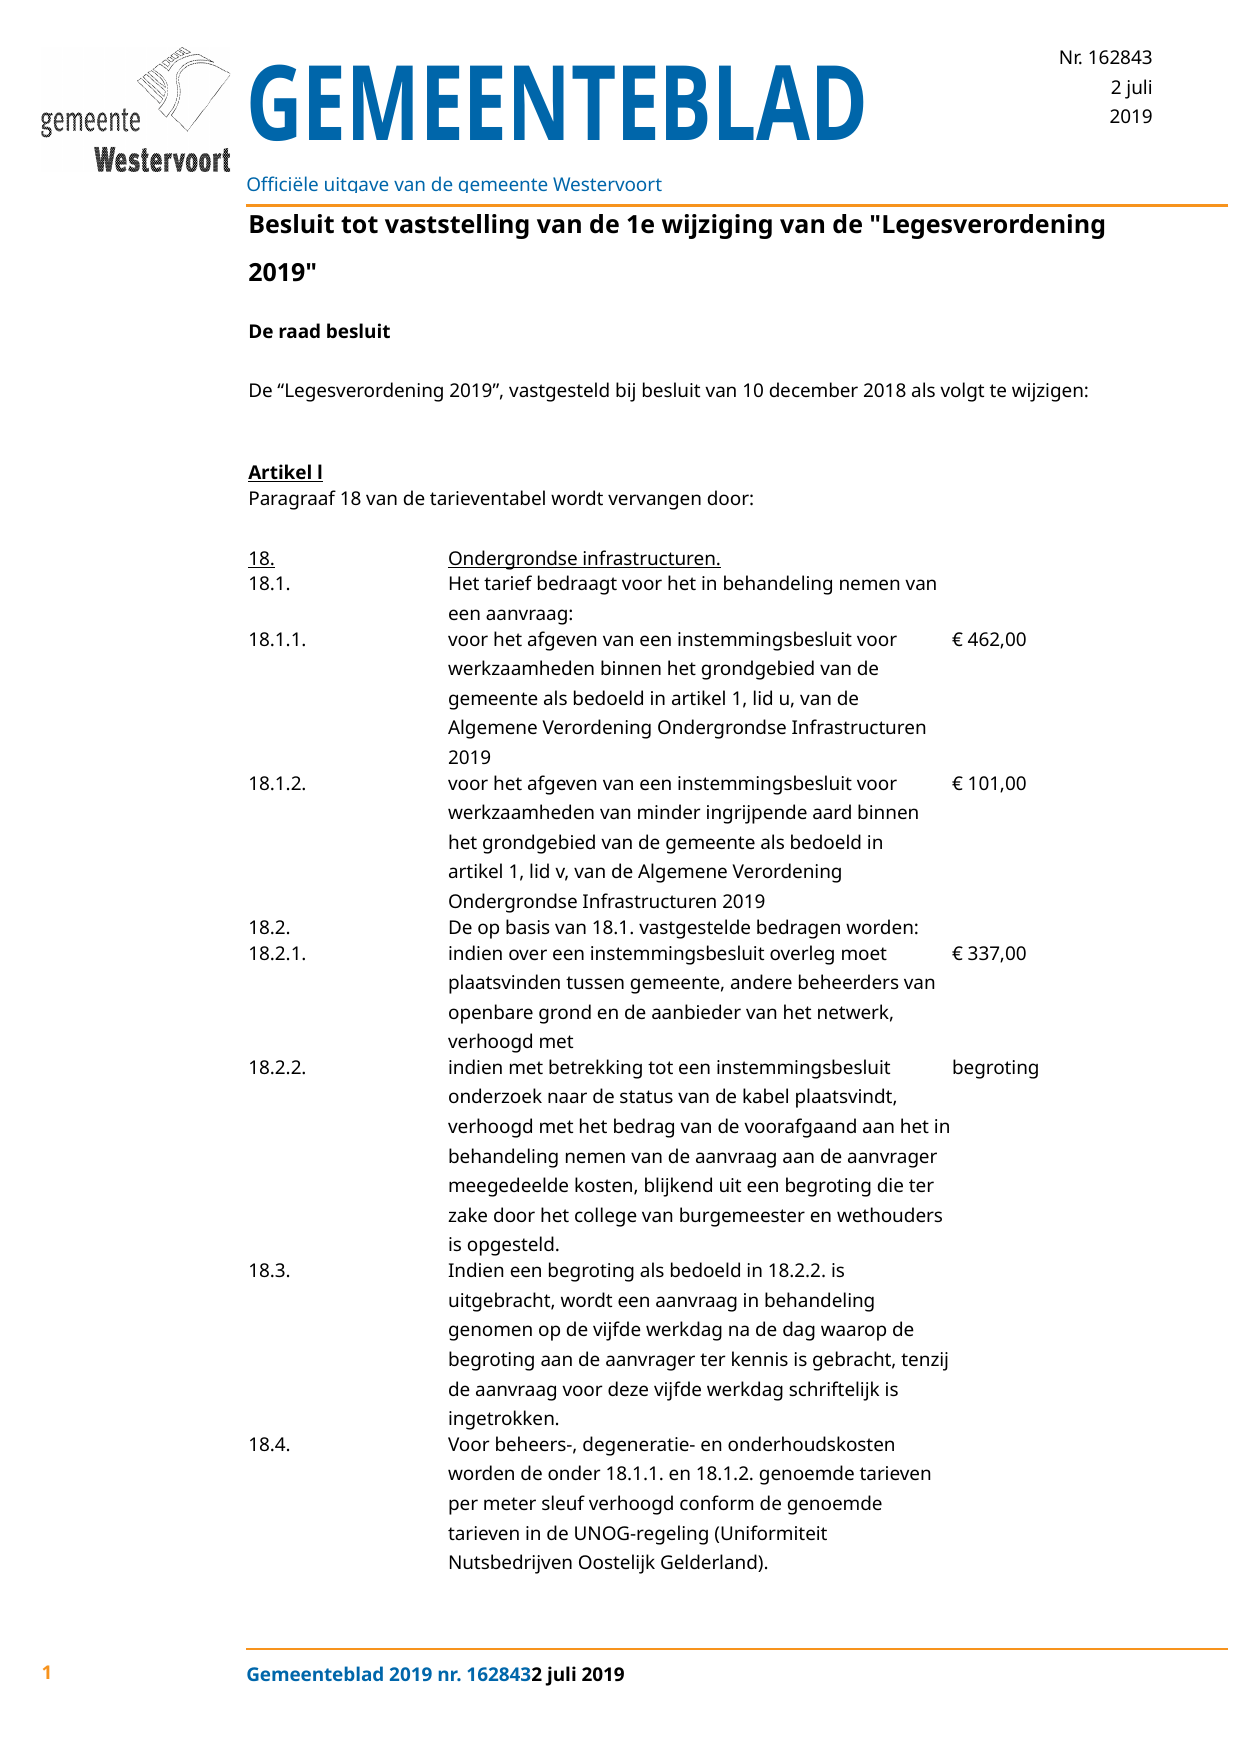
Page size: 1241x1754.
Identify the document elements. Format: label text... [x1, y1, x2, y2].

table_cell Voor beheers-, degeneratie- en onderhoudskosten worden de onder 18.1.1. en 18.1.2. genoemde tarieven per meter sleuf verhoogd conform de genoemde tarieven in de UNOG-regeling (Uniformiteit Nutsbedrijven Oostelijk Gelderland). [448, 1431, 952, 1575]
text De “Legesverordening 2019”, vastgesteld bij besluit van 10 december 2018 als volgt te wijzigen: [248, 377, 1152, 403]
table_cell 18.2.2. [248, 1054, 448, 1257]
table_header 18. [248, 545, 448, 571]
table_cell voor het afgeven van een instemmingsbesluit voor werkzaamheden binnen het grondgebied van de gemeente als bedoeld in artikel 1, lid u, van de Algemene Verordening Ondergrondse Infrastructuren 2019 [448, 626, 952, 770]
table_cell [952, 914, 1152, 940]
text Besluit tot vaststelling van de 1e wijziging van de "Legesverordening 2019" [248, 207, 1152, 288]
text Artikel l [248, 457, 1152, 486]
table_cell indien met betrekking tot een instemmingsbesluit onderzoek naar de status van de kabel plaatsvindt, verhoogd met het bedrag van de voorafgaand aan het in behandeling nemen van de aanvraag aan de aanvrager meegedeelde kosten, blijkend uit een begroting die ter zake door het college van burgemeester en wethouders is opgesteld. [448, 1054, 952, 1257]
table_cell Het tarief bedraagt voor het in behandeling nemen van een aanvraag: [448, 571, 952, 626]
table_cell 18.4. [248, 1431, 448, 1575]
table_cell € 462,00 [952, 626, 1152, 770]
table_cell [952, 571, 1152, 626]
table_cell indien over een instemmingsbesluit overleg moet plaatsvinden tussen gemeente, andere beheerders van openbare grond en de aanbieder van het netwerk, verhoogd met [448, 940, 952, 1054]
table_cell € 337,00 [952, 940, 1152, 1054]
table_cell De op basis van 18.1. vastgestelde bedragen worden: [448, 914, 952, 940]
table_cell begroting [952, 1054, 1152, 1257]
text De raad besluit [248, 318, 1152, 344]
table_cell [952, 1258, 1152, 1431]
table_cell 18.1.1. [248, 626, 448, 770]
table_cell voor het afgeven van een instemmingsbesluit voor werkzaamheden van minder ingrijpende aard binnen het grondgebied van de gemeente als bedoeld in artikel 1, lid v, van de Algemene Verordening Ondergrondse Infrastructuren 2019 [448, 770, 952, 914]
table_cell € 101,00 [952, 770, 1152, 914]
table_header [952, 545, 1152, 571]
table_header Ondergrondse infrastructuren. [448, 545, 952, 571]
table_cell 18.1.2. [248, 770, 448, 914]
table_cell 18.2.1. [248, 940, 448, 1054]
table_cell [952, 1431, 1152, 1575]
text Paragraaf 18 van de tarieventabel wordt vervangen door: [248, 486, 1152, 511]
picture [41, 47, 231, 172]
table_cell 18.1. [248, 571, 448, 626]
table_cell 18.2. [248, 914, 448, 940]
table_cell 18.3. [248, 1258, 448, 1431]
table_cell Indien een begroting als bedoeld in 18.2.2. is uitgebracht, wordt een aanvraag in behandeling genomen op de vijfde werkdag na de dag waarop de begroting aan de aanvrager ter kennis is gebracht, tenzij de aanvraag voor deze vijfde werkdag schriftelijk is ingetrokken. [448, 1258, 952, 1431]
